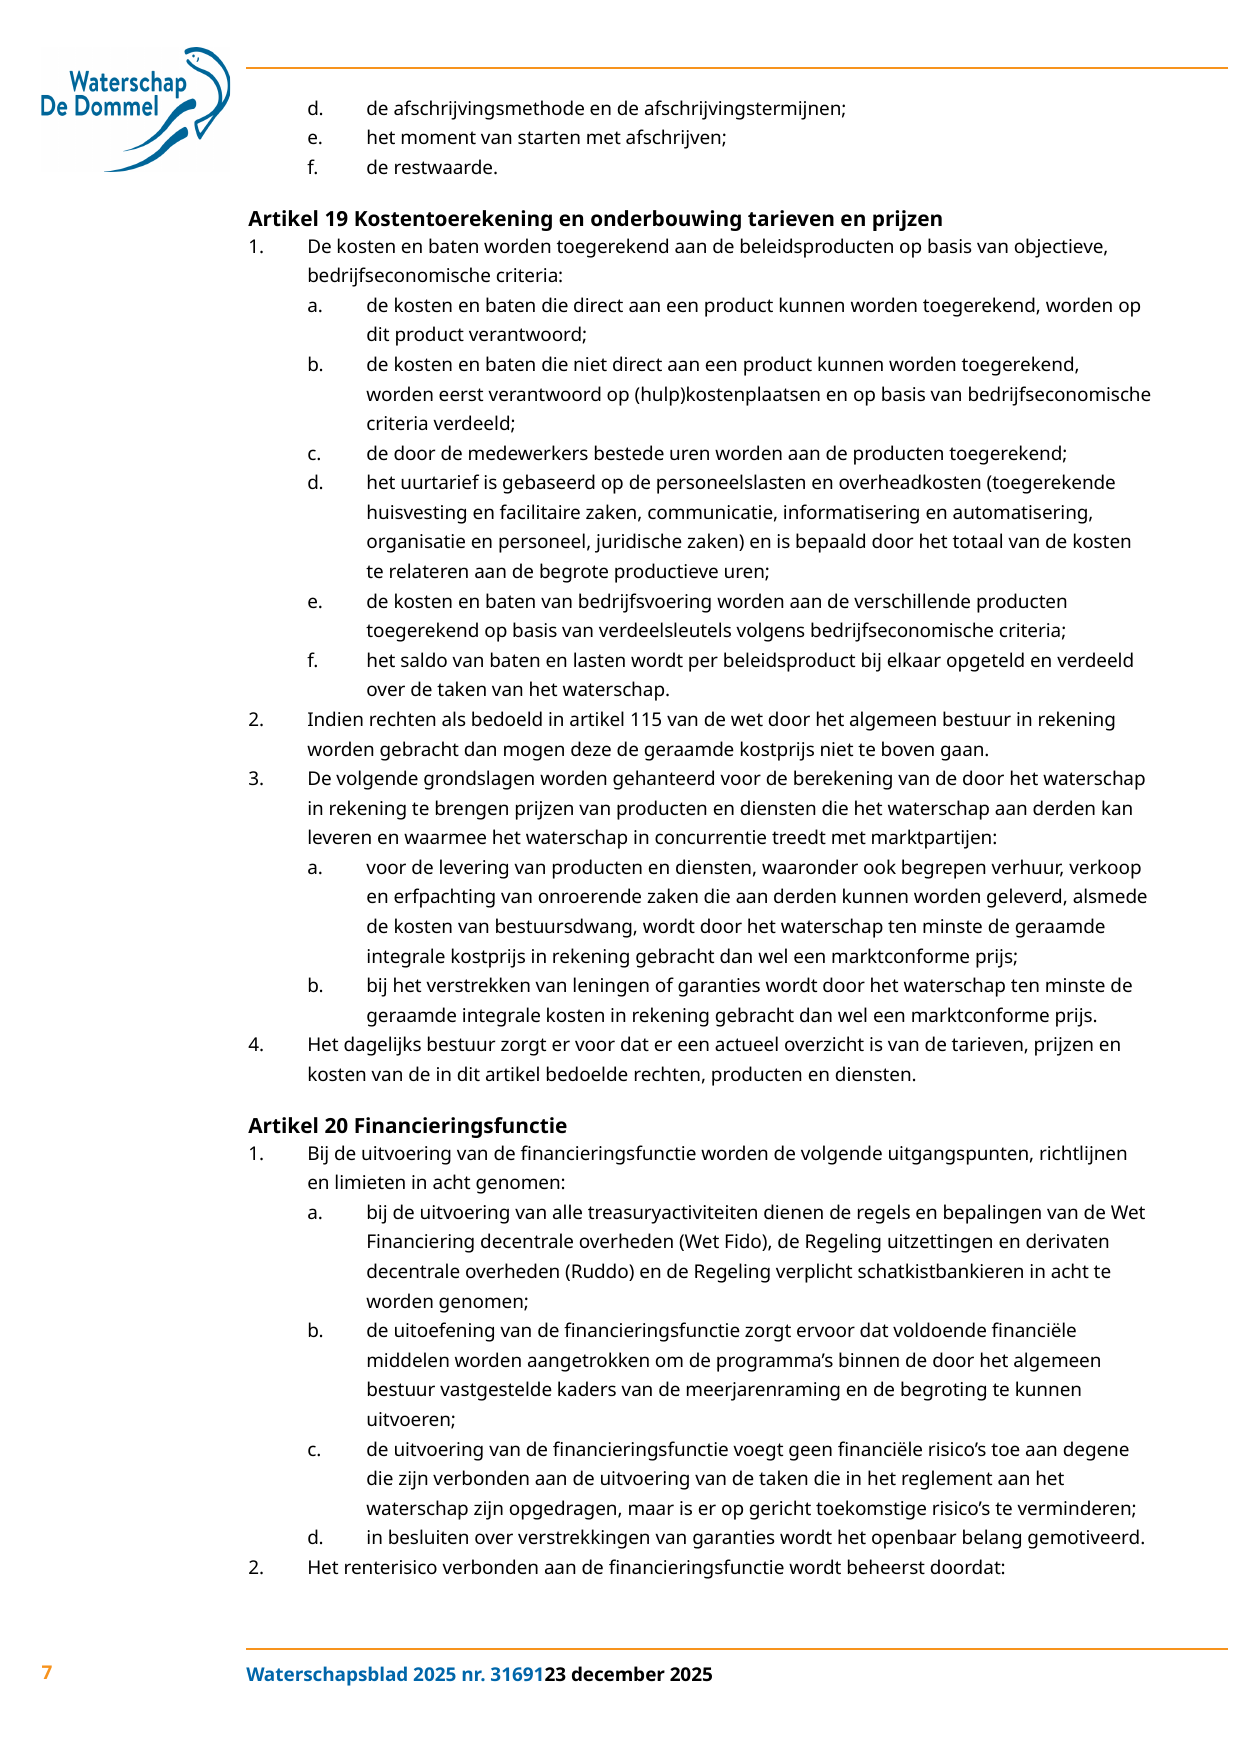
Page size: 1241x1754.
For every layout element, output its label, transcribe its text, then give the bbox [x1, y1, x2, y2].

list het moment van starten met afschrijven; [307, 124, 1152, 150]
list bij de uitvoering van alle treasuryactiviteiten dienen de regels en bepalingen van de Wet Financiering decentrale overheden (Wet Fido), de Regeling uitzettingen en derivaten decentrale overheden (Ruddo) en de Regeling verplicht schatkistbankieren in acht te worden genomen; [307, 1199, 1152, 1314]
list Indien rechten als bedoeld in artikel 115 van de wet door het algemeen bestuur in rekening worden gebracht dan mogen deze de geraamde kostprijs niet te boven gaan. [248, 706, 1152, 761]
picture [198, 118, 210, 131]
list voor de levering van producten en diensten, waaronder ook begrepen verhuur, verkoop en erfpachting van onroerende zaken die aan derden kunnen worden geleverd, alsmede de kosten van bestuursdwang, wordt door het waterschap ten minste de geraamde integrale kostprijs in rekening gebracht dan wel een marktconforme prijs; [307, 854, 1152, 968]
list het uurtarief is gebaseerd op de personeelslasten en overheadkosten (toegerekende huisvesting en facilitaire zaken, communicatie, informatisering en automatisering, organisatie en personeel, juridische zaken) en is bepaald door het totaal van de kosten te relateren aan de begrote productieve uren; [307, 469, 1152, 584]
list de kosten en baten die niet direct aan een product kunnen worden toegerekend, worden eerst verantwoord op (hulp)kostenplaatsen en op basis van bedrijfseconomische criteria verdeeld; [307, 351, 1152, 436]
list bij het verstrekken van leningen of garanties wordt door het waterschap ten minste de geraamde integrale kosten in rekening gebracht dan wel een marktconforme prijs. [307, 972, 1152, 1028]
list de afschrijvingsmethode en de afschrijvingstermijnen; [307, 95, 1152, 121]
list het saldo van baten en lasten wordt per beleidsproduct bij elkaar opgeteld en verdeeld over de taken van het waterschap. [307, 647, 1152, 702]
text Artikel 20 Financieringsfunctie [248, 1112, 1152, 1140]
list de door de medewerkers bestede uren worden aan de producten toegerekend; [307, 440, 1152, 466]
picture [45, 99, 51, 111]
list de kosten en baten die direct aan een product kunnen worden toegerekend, worden op dit product verantwoord; [307, 292, 1152, 347]
list de uitoefening van de financieringsfunctie zorgt ervoor dat voldoende financiële middelen worden aangetrokken om de programma’s binnen de door het algemeen bestuur vastgestelde kaders van de meerjarenraming en de begroting te kunnen uitvoeren; [307, 1317, 1152, 1432]
list de restwaarde. [307, 154, 1152, 180]
list De kosten en baten worden toegerekend aan de beleidsproducten op basis van objectieve, bedrijfseconomische criteria: [248, 233, 1152, 288]
list Bij de uitvoering van de financieringsfunctie worden de volgende uitgangspunten, richtlijnen en limieten in acht genomen: [248, 1140, 1152, 1195]
list de kosten en baten van bedrijfsvoering worden aan de verschillende producten toegerekend op basis van verdeelsleutels volgens bedrijfseconomische criteria; [307, 588, 1152, 643]
picture [204, 47, 231, 76]
list Het dagelijks bestuur zorgt er voor dat er een actueel overzicht is van de tarieven, prijzen en kosten van de in dit artikel bedoelde rechten, producten en diensten. [248, 1032, 1152, 1087]
list Het renterisico verbonden aan de financieringsfunctie wordt beheerst doordat: [248, 1554, 1152, 1580]
text Artikel 19 Kostentoerekening en onderbouwing tarieven en prijzen [248, 204, 1152, 233]
picture [41, 47, 231, 172]
list in besluiten over verstrekkingen van garanties wordt het openbaar belang gemotiveerd. [307, 1524, 1152, 1550]
list De volgende grondslagen worden gehanteerd voor de berekening van de door het waterschap in rekening te brengen prijzen van producten en diensten die het waterschap aan derden kan leveren en waarmee het waterschap in concurrentie treedt met marktpartijen: [248, 765, 1152, 850]
list de uitvoering van de financieringsfunctie voegt geen financiële risico’s toe aan degene die zijn verbonden aan de uitvoering van de taken die in het reglement aan het waterschap zijn opgedragen, maar is er op gericht toekomstige risico’s te verminderen; [307, 1436, 1152, 1521]
